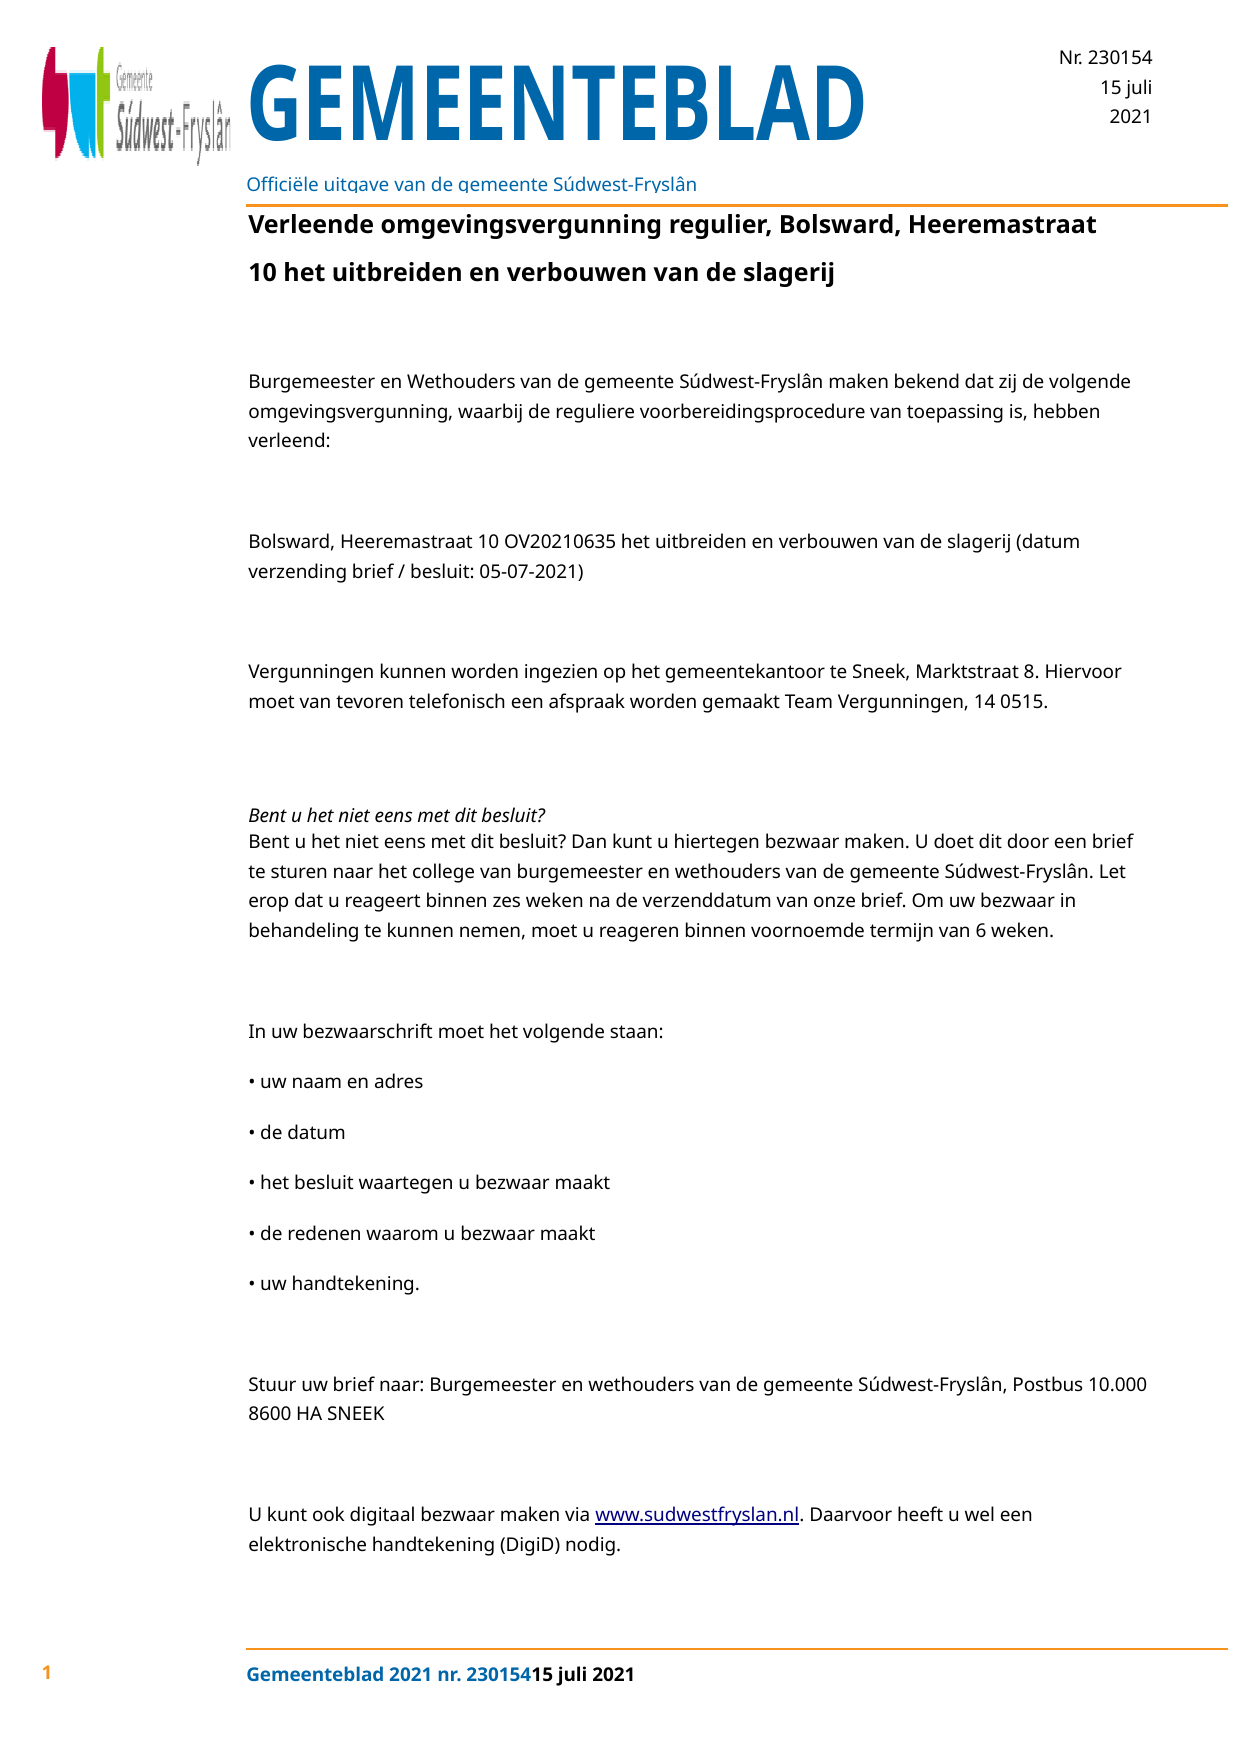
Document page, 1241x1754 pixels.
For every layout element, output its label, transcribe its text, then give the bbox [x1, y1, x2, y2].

text • het besluit waartegen u bezwaar maakt [248, 1169, 1152, 1195]
text In uw bezwaarschrift moet het volgende staan: [248, 1018, 1152, 1044]
text Bent u het niet eens met dit besluit? Dan kunt u hiertegen bezwaar maken. U doet dit door een brief te sturen naar het college van burgemeester en wethouders van de gemeente Súdwest-Fryslân. Let erop dat u reageert binnen zes weken na de verzenddatum van onze brief. Om uw bezwaar in behandeling te kunnen nemen, moet u reageren binnen voornoemde termijn van 6 weken. [248, 828, 1152, 943]
text • uw naam en adres [248, 1068, 1152, 1094]
text Vergunningen kunnen worden ingezien op het gemeentekantoor te Sneek, Marktstraat 8. Hiervoor moet van tevoren telefonisch een afspraak worden gemaakt Team Vergunningen, 14 0515. [248, 659, 1152, 714]
text Bent u het niet eens met dit besluit? [248, 803, 1152, 828]
text • uw handtekening. [248, 1270, 1152, 1296]
text • de redenen waarom u bezwaar maakt [248, 1220, 1152, 1245]
text U kunt ook digitaal bezwaar maken via www.sudwestfryslan.nl. Daarvoor heeft u wel een elektronische handtekening (DigiD) nodig. [248, 1501, 1152, 1557]
text Stuur uw brief naar: Burgemeester en wethouders van de gemeente Súdwest-Fryslân, Postbus 10.000 8600 HA SNEEK [248, 1371, 1152, 1426]
picture [41, 47, 231, 172]
text Verleende omgevingsvergunning regulier, Bolsward, Heeremastraat 10 het uitbreiden en verbouwen van de slagerij [248, 207, 1152, 288]
text • de datum [248, 1119, 1152, 1144]
text Burgemeester en Wethouders van de gemeente Súdwest-Fryslân maken bekend dat zij de volgende omgevingsvergunning, waarbij de reguliere voorbereidingsprocedure van toepassing is, hebben verleend: [248, 368, 1152, 453]
text Bolsward, Heeremastraat 10 OV20210635 het uitbreiden en verbouwen van de slagerij (datum verzending brief / besluit: 05-07-2021) [248, 528, 1152, 584]
